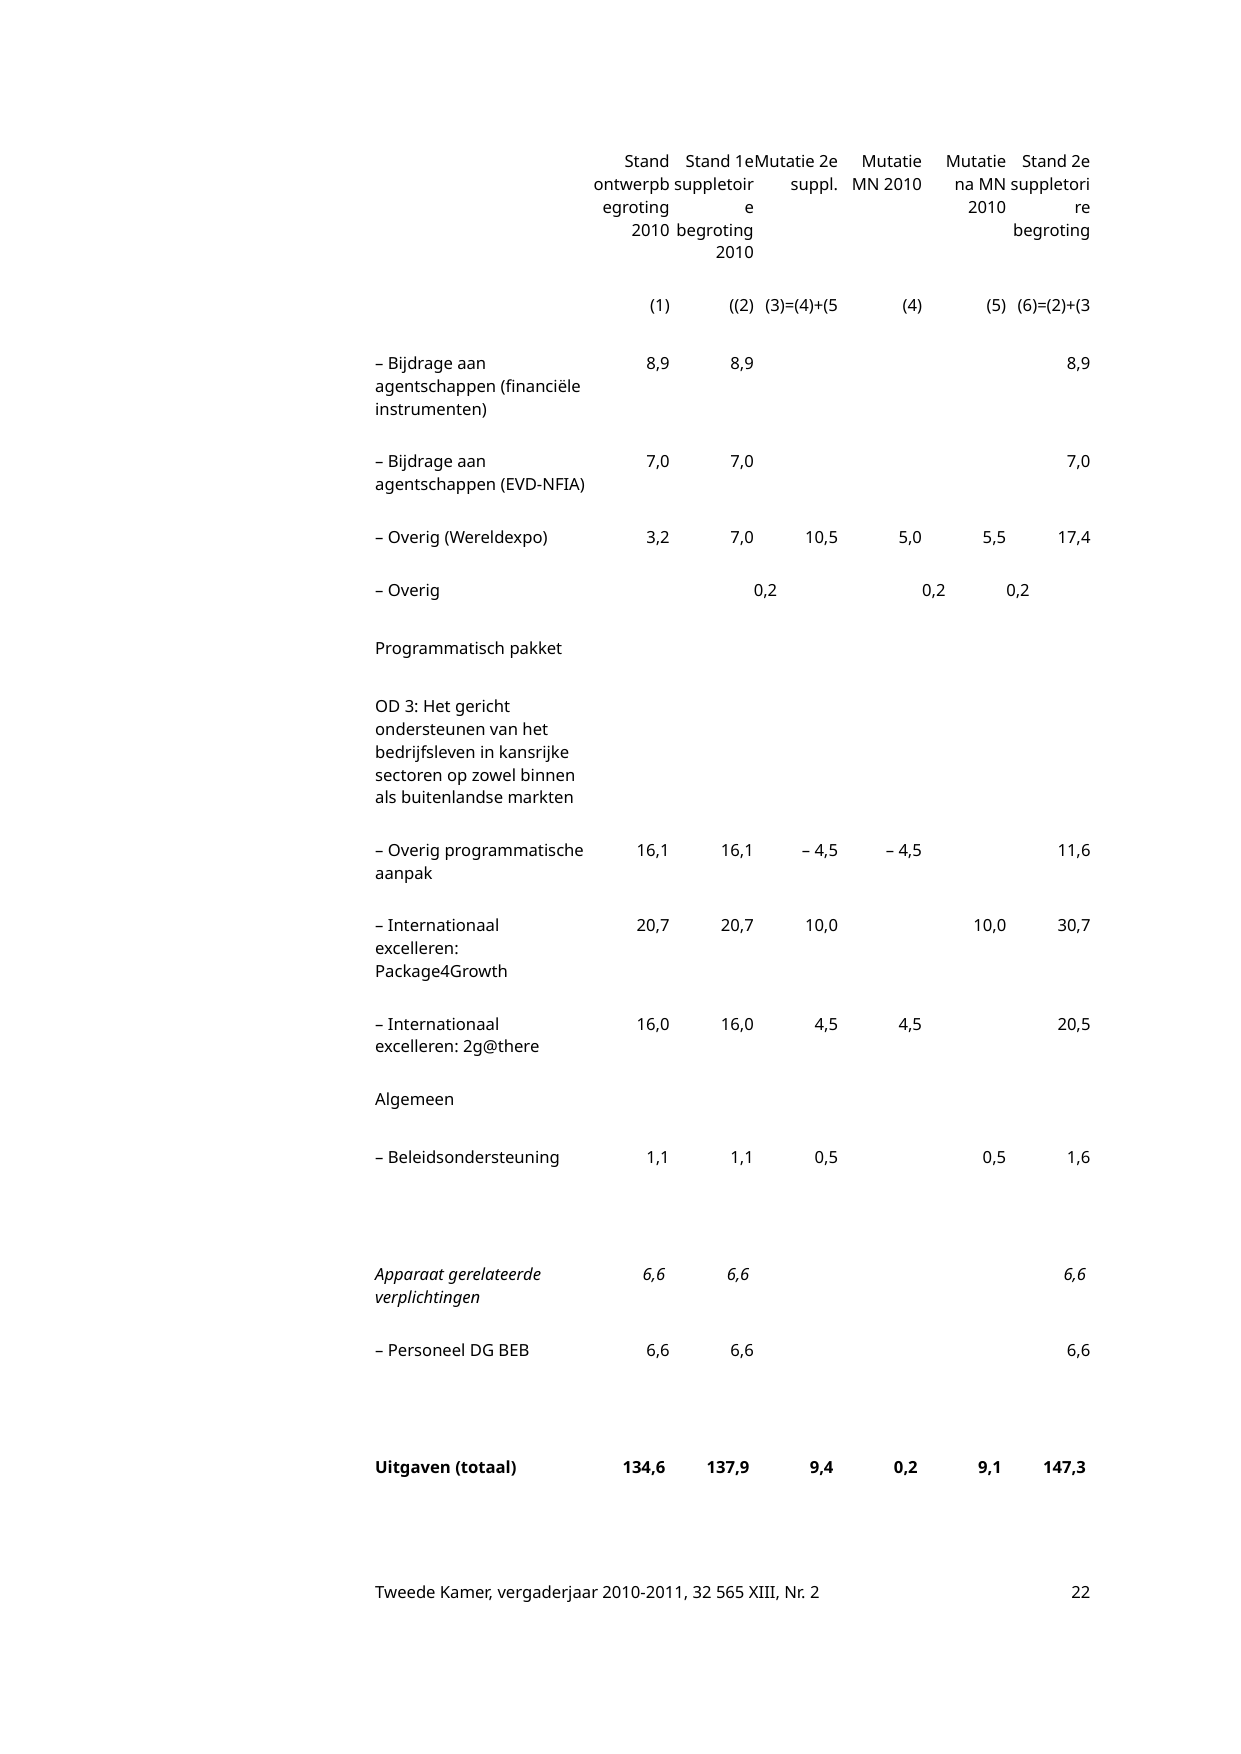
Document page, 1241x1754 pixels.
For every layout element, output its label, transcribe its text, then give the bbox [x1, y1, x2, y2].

table_cell (6)=(2)+(3 [1006, 294, 1090, 352]
table_cell 16,0 [669, 1012, 753, 1088]
table_cell 1,1 [585, 1146, 669, 1204]
table_cell 9,4 [754, 1455, 838, 1508]
table_cell – Beleidsondersteuning [375, 1146, 585, 1204]
table_cell 20,7 [669, 914, 753, 1012]
table_cell 6,6 [669, 1263, 753, 1338]
table_cell [585, 1088, 669, 1146]
table_cell 147,3 [1006, 1455, 1090, 1508]
table_cell [838, 450, 922, 526]
table_cell 8,9 [1006, 352, 1090, 450]
table_cell – Internationaal excelleren: 2g@there [375, 1012, 585, 1088]
table_cell 7,0 [1006, 450, 1090, 526]
table_cell 6,6 [1006, 1263, 1090, 1338]
table_cell [838, 1338, 922, 1397]
table_cell [669, 578, 753, 637]
table_cell – Bijdrage aan agentschappen (EVD-NFIA) [375, 450, 585, 526]
table_cell 6,6 [585, 1263, 669, 1338]
table_header Stand ontwerpbegroting 2010 [585, 150, 669, 293]
table_cell – Overig (Wereldexpo) [375, 526, 585, 578]
table_cell [922, 1397, 1006, 1455]
table_cell [1006, 1088, 1090, 1146]
table_cell 5,0 [838, 526, 922, 578]
table_cell [585, 1205, 669, 1263]
table_header [375, 150, 585, 293]
table_cell 0,2 [838, 1455, 922, 1508]
table_cell 16,1 [585, 839, 669, 914]
table_cell [375, 1205, 585, 1263]
table_cell 17,4 [1006, 526, 1090, 578]
table_cell [838, 1146, 922, 1204]
table_cell Algemeen [375, 1088, 585, 1146]
table_cell [838, 1205, 922, 1263]
table_cell 30,7 [1006, 914, 1090, 1012]
table_header Stand 2e suppletorire begroting [1006, 150, 1090, 293]
table_cell 7,0 [669, 526, 753, 578]
table_cell 6,6 [669, 1338, 753, 1397]
table_cell Uitgaven (totaal) [375, 1455, 585, 1508]
table_cell Programmatisch pakket [375, 637, 585, 695]
table_cell 6,6 [1006, 1338, 1090, 1397]
table_cell [585, 578, 669, 637]
table_cell [375, 1397, 585, 1455]
table_cell [585, 695, 669, 839]
table_cell [922, 450, 1006, 526]
table_cell [754, 1397, 838, 1455]
table_cell (1) [585, 294, 669, 352]
table_cell 10,5 [754, 526, 838, 578]
table_cell [922, 695, 1006, 839]
table_cell (5) [922, 294, 1006, 352]
table_cell – 4,5 [754, 839, 838, 914]
table_cell – Bijdrage aan agentschappen (financiële instrumenten) [375, 352, 585, 450]
table_cell ((2) [669, 294, 753, 352]
table_cell [838, 578, 922, 637]
table_cell 0,2 [754, 578, 838, 637]
table_cell [754, 1263, 838, 1338]
table_cell [922, 1263, 1006, 1338]
table_cell [922, 352, 1006, 450]
table_cell [922, 1012, 1006, 1088]
table_header Mutatie na MN 2010 [922, 150, 1006, 293]
table_cell [838, 695, 922, 839]
table_cell – Overig [375, 578, 585, 637]
table_cell [1006, 1397, 1090, 1455]
table_cell [1006, 695, 1090, 839]
table_cell [922, 637, 1006, 695]
table_cell [922, 1338, 1006, 1397]
table_cell – Personeel DG BEB [375, 1338, 585, 1397]
table_cell [375, 294, 585, 352]
table_cell (4) [838, 294, 922, 352]
table_cell [669, 637, 753, 695]
table_cell [754, 1088, 838, 1146]
table_cell 10,0 [922, 914, 1006, 1012]
table_cell [669, 1088, 753, 1146]
table_cell 0,2 [1006, 578, 1090, 637]
table_cell 1,1 [669, 1146, 753, 1204]
table_cell [754, 637, 838, 695]
table_cell [922, 1088, 1006, 1146]
table_cell [754, 1205, 838, 1263]
table_cell 8,9 [585, 352, 669, 450]
table_cell 11,6 [1006, 839, 1090, 914]
table_cell 7,0 [669, 450, 753, 526]
table_cell 4,5 [838, 1012, 922, 1088]
table_cell 5,5 [922, 526, 1006, 578]
table_cell [754, 450, 838, 526]
table_cell [669, 1205, 753, 1263]
table_cell 9,1 [922, 1455, 1006, 1508]
table_cell – Overig programmatische aanpak [375, 839, 585, 914]
table_cell 10,0 [754, 914, 838, 1012]
table_cell [838, 352, 922, 450]
table_cell (3)=(4)+(5 [754, 294, 838, 352]
table_cell [922, 1205, 1006, 1263]
table_cell [754, 1338, 838, 1397]
table_cell – 4,5 [838, 839, 922, 914]
table_cell 3,2 [585, 526, 669, 578]
table_cell 16,0 [585, 1012, 669, 1088]
table_cell [838, 1088, 922, 1146]
table_cell [669, 695, 753, 839]
table_cell [838, 914, 922, 1012]
table_cell [585, 1397, 669, 1455]
table_cell 0,2 [922, 578, 1006, 637]
table_cell 16,1 [669, 839, 753, 914]
table_cell 20,5 [1006, 1012, 1090, 1088]
table_cell [838, 1397, 922, 1455]
table_cell [922, 839, 1006, 914]
table_cell 20,7 [585, 914, 669, 1012]
table_cell [669, 1397, 753, 1455]
table_cell 7,0 [585, 450, 669, 526]
table_cell [754, 352, 838, 450]
table_cell [838, 637, 922, 695]
table_cell 6,6 [585, 1338, 669, 1397]
table_cell [1006, 1205, 1090, 1263]
table_cell 1,6 [1006, 1146, 1090, 1204]
table_cell 8,9 [669, 352, 753, 450]
table_cell [754, 695, 838, 839]
table_cell 137,9 [669, 1455, 753, 1508]
table_cell Apparaat gerelateerde verplichtingen [375, 1263, 585, 1338]
table_cell 0,5 [922, 1146, 1006, 1204]
table_cell [1006, 637, 1090, 695]
table_header Stand 1e suppletoire begroting 2010 [669, 150, 753, 293]
table_cell [585, 637, 669, 695]
table_cell OD 3: Het gericht ondersteunen van het bedrijfsleven in kansrijke sectoren op zowel binnen als buitenlandse markten [375, 695, 585, 839]
table_header Mutatie MN 2010 [838, 150, 922, 293]
table_cell 4,5 [754, 1012, 838, 1088]
table_cell 134,6 [585, 1455, 669, 1508]
table_header Mutatie 2e suppl. [754, 150, 838, 293]
table_cell – Internationaal excelleren: Package4Growth [375, 914, 585, 1012]
table_cell 0,5 [754, 1146, 838, 1204]
table_cell [838, 1263, 922, 1338]
